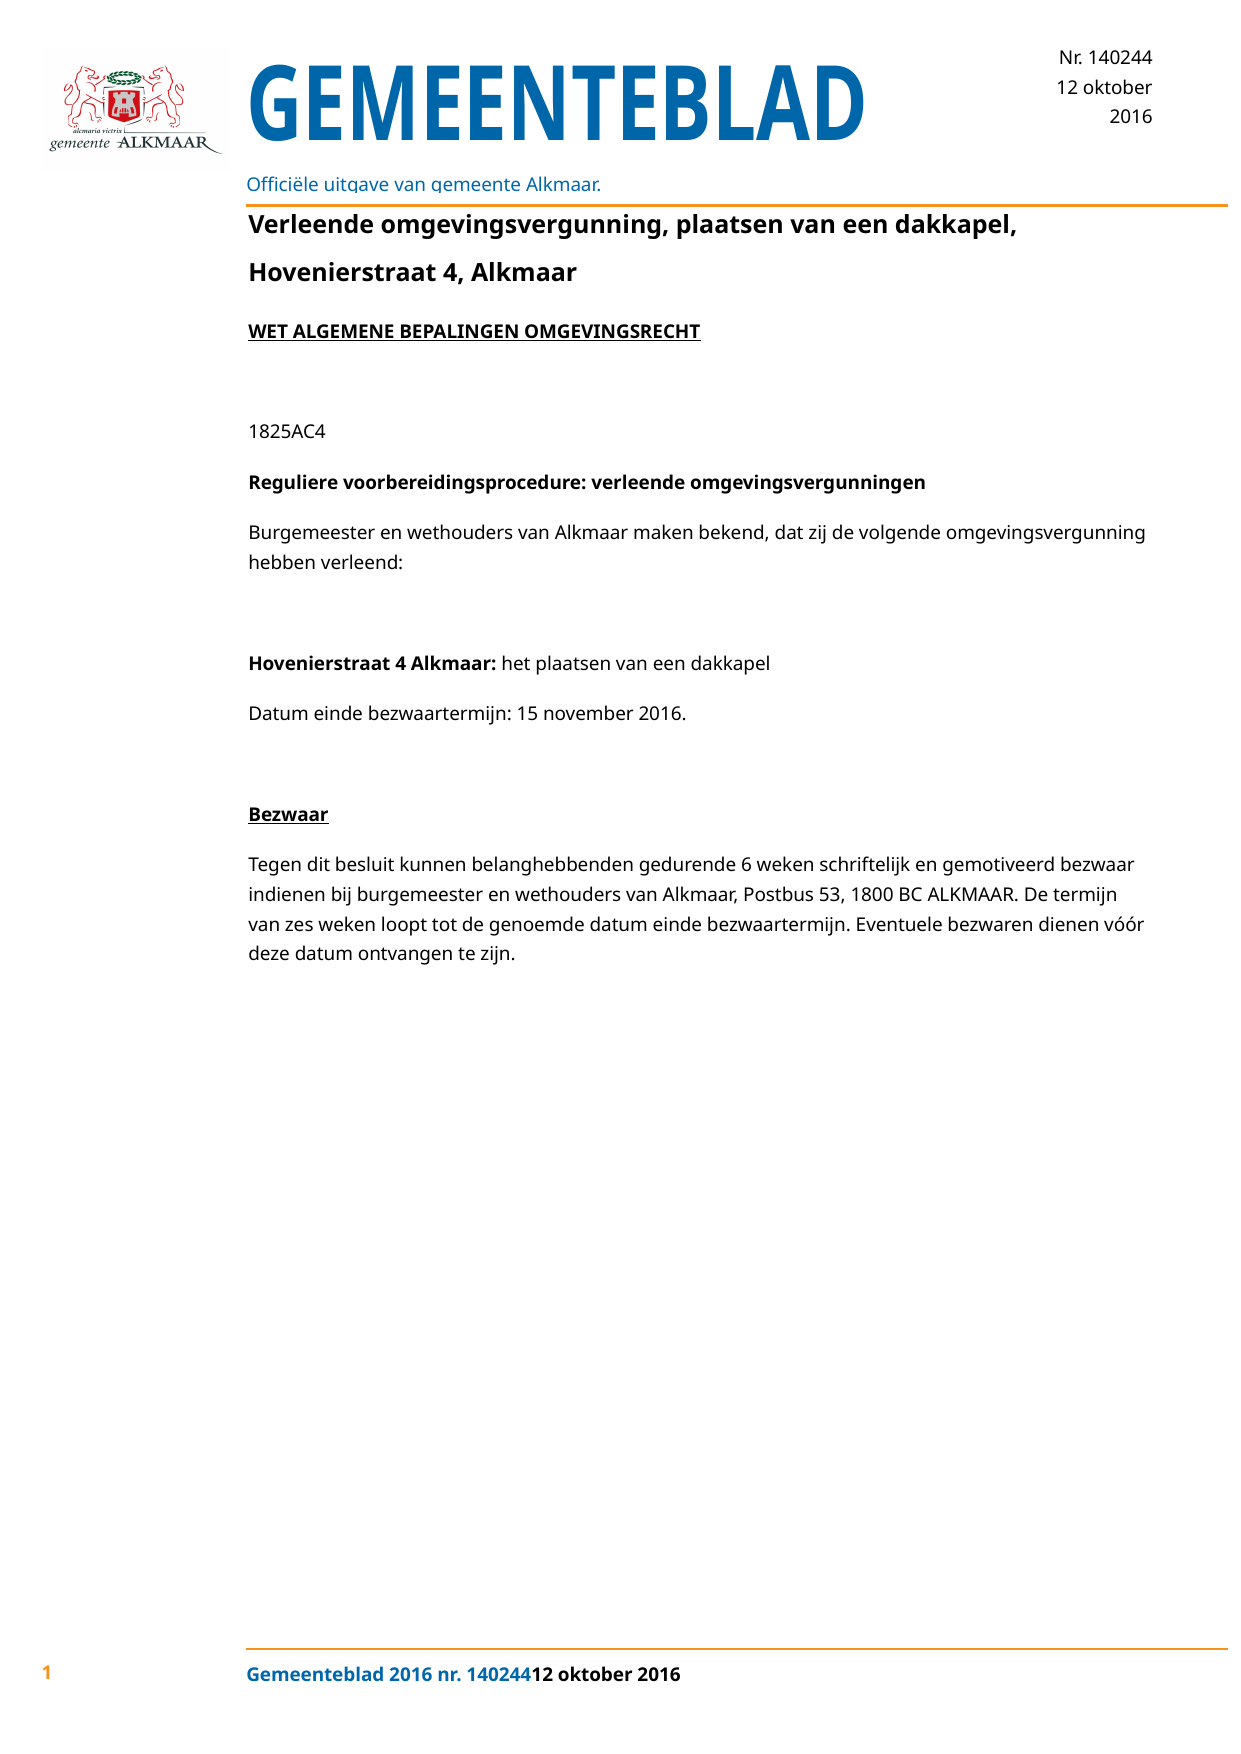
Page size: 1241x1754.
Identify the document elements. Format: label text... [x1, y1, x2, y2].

text 1825AC4 [248, 419, 1152, 444]
text Bezwaar [248, 801, 1152, 827]
text WET ALGEMENE BEPALINGEN OMGEVINGSRECHT [248, 318, 1152, 344]
text Datum einde bezwaartermijn: 15 november 2016. [248, 700, 1152, 726]
text Hovenierstraat 4 Alkmaar: het plaatsen van een dakkapel [248, 650, 1152, 676]
text Verleende omgevingsvergunning, plaatsen van een dakkapel, Hovenierstraat 4, Alkmaar [248, 207, 1152, 288]
text Tegen dit besluit kunnen belanghebbenden gedurende 6 weken schriftelijk en gemotiveerd bezwaar indienen bij burgemeester en wethouders van Alkmaar, Postbus 53, 1800 BC ALKMAAR. De termijn van zes weken loopt tot de genoemde datum einde bezwaartermijn. Eventuele bezwaren dienen vóór deze datum ontvangen te zijn. [248, 852, 1152, 966]
text Burgemeester en wethouders van Alkmaar maken bekend, dat zij de volgende omgevingsvergunning hebben verleend: [248, 519, 1152, 575]
picture [41, 47, 231, 172]
text Reguliere voorbereidingsprocedure: verleende omgevingsvergunningen [248, 469, 1152, 495]
